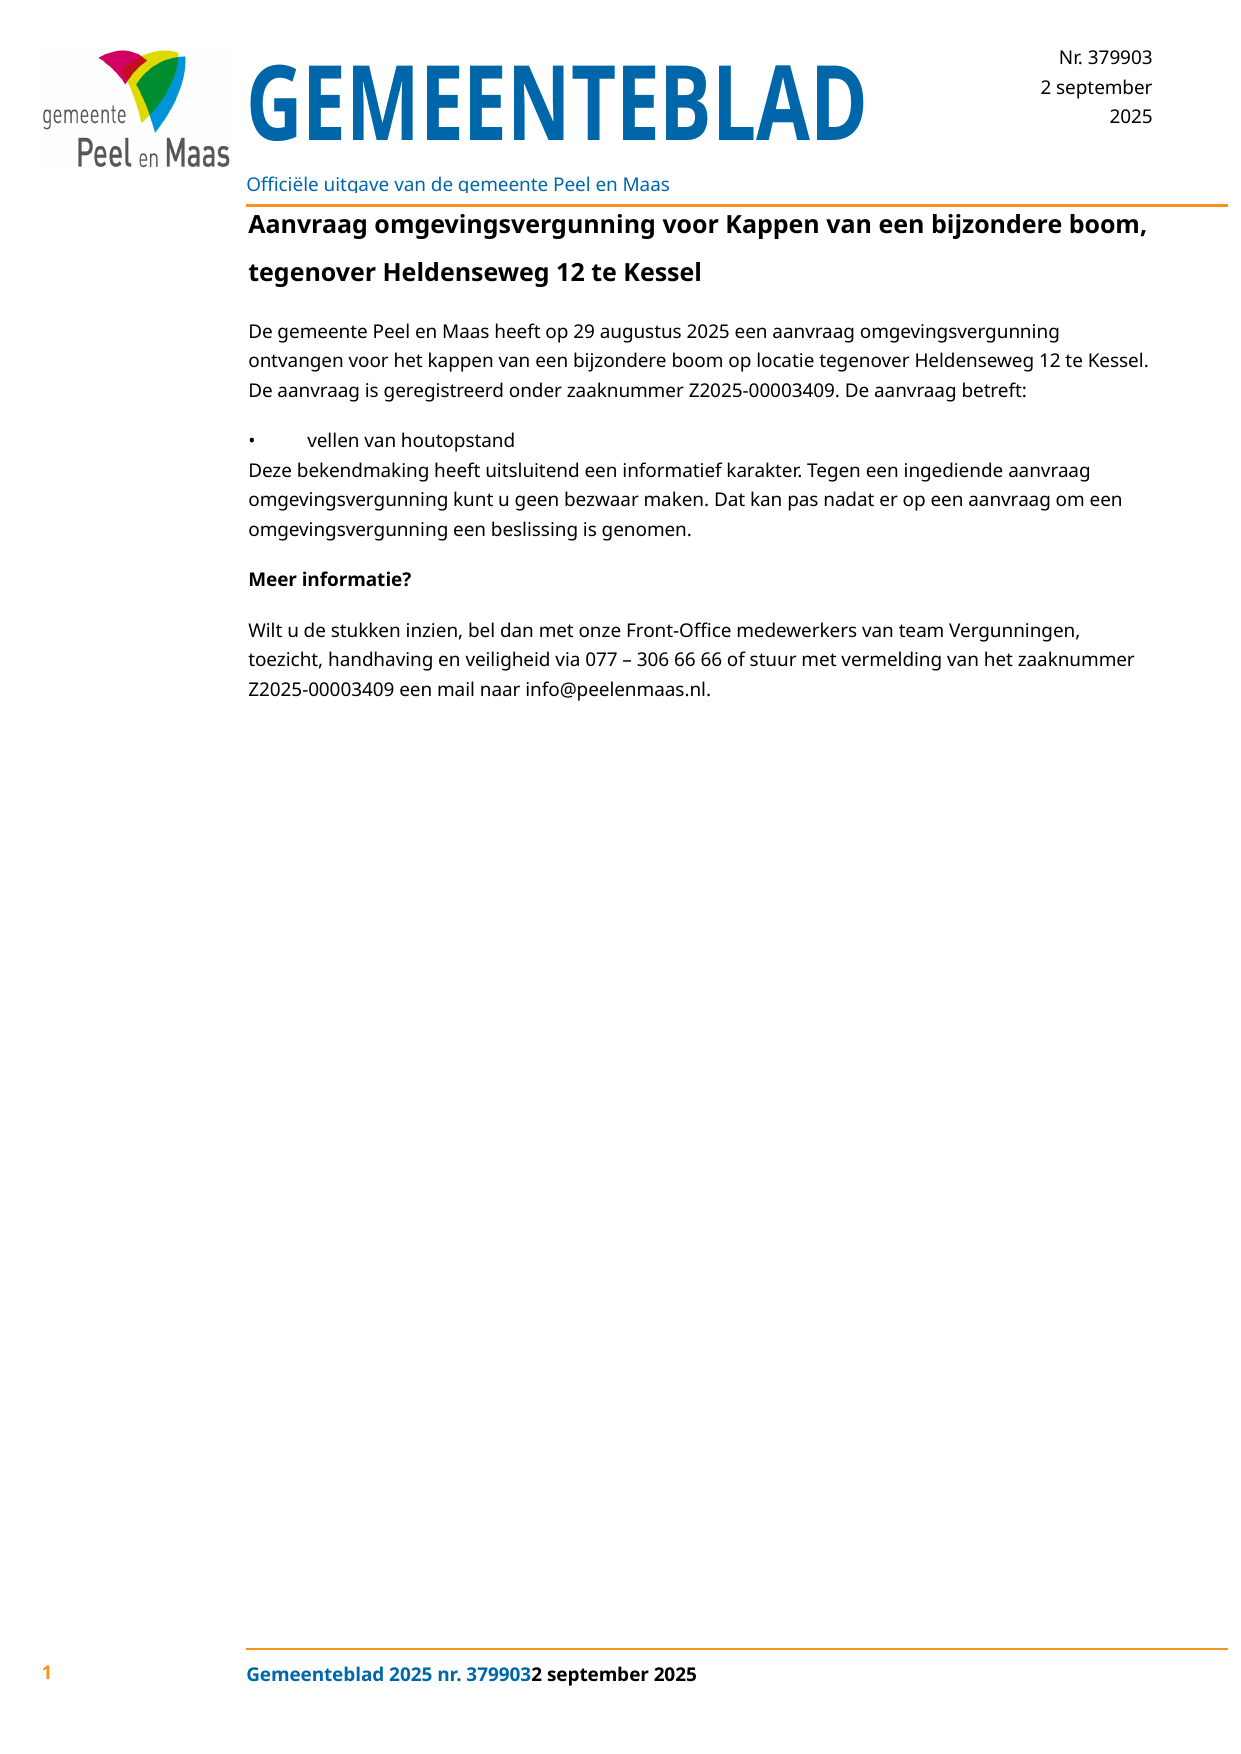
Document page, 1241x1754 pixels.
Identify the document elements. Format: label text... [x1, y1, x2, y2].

picture [41, 47, 231, 172]
text Meer informatie? [248, 567, 1152, 592]
text Aanvraag omgevingsvergunning voor Kappen van een bijzondere boom, tegenover Heldenseweg 12 te Kessel [248, 207, 1152, 288]
text De gemeente Peel en Maas heeft op 29 augustus 2025 een aanvraag omgevingsvergunning ontvangen voor het kappen van een bijzondere boom op locatie tegenover Heldenseweg 12 te Kessel. De aanvraag is geregistreerd onder zaaknummer Z2025-00003409. De aanvraag betreft: [248, 318, 1152, 403]
text Deze bekendmaking heeft uitsluitend een informatief karakter. Tegen een ingediende aanvraag omgevingsvergunning kunt u geen bezwaar maken. Dat kan pas nadat er op een aanvraag om een omgevingsvergunning een beslissing is genomen. [248, 457, 1152, 542]
list vellen van houtopstand [248, 427, 1152, 453]
text Wilt u de stukken inzien, bel dan met onze Front-Office medewerkers van team Vergunningen, toezicht, handhaving en veiligheid via 077 – 306 66 66 of stuur met vermelding van het zaaknummer Z2025-00003409 een mail naar info@peelenmaas.nl. [248, 617, 1152, 702]
